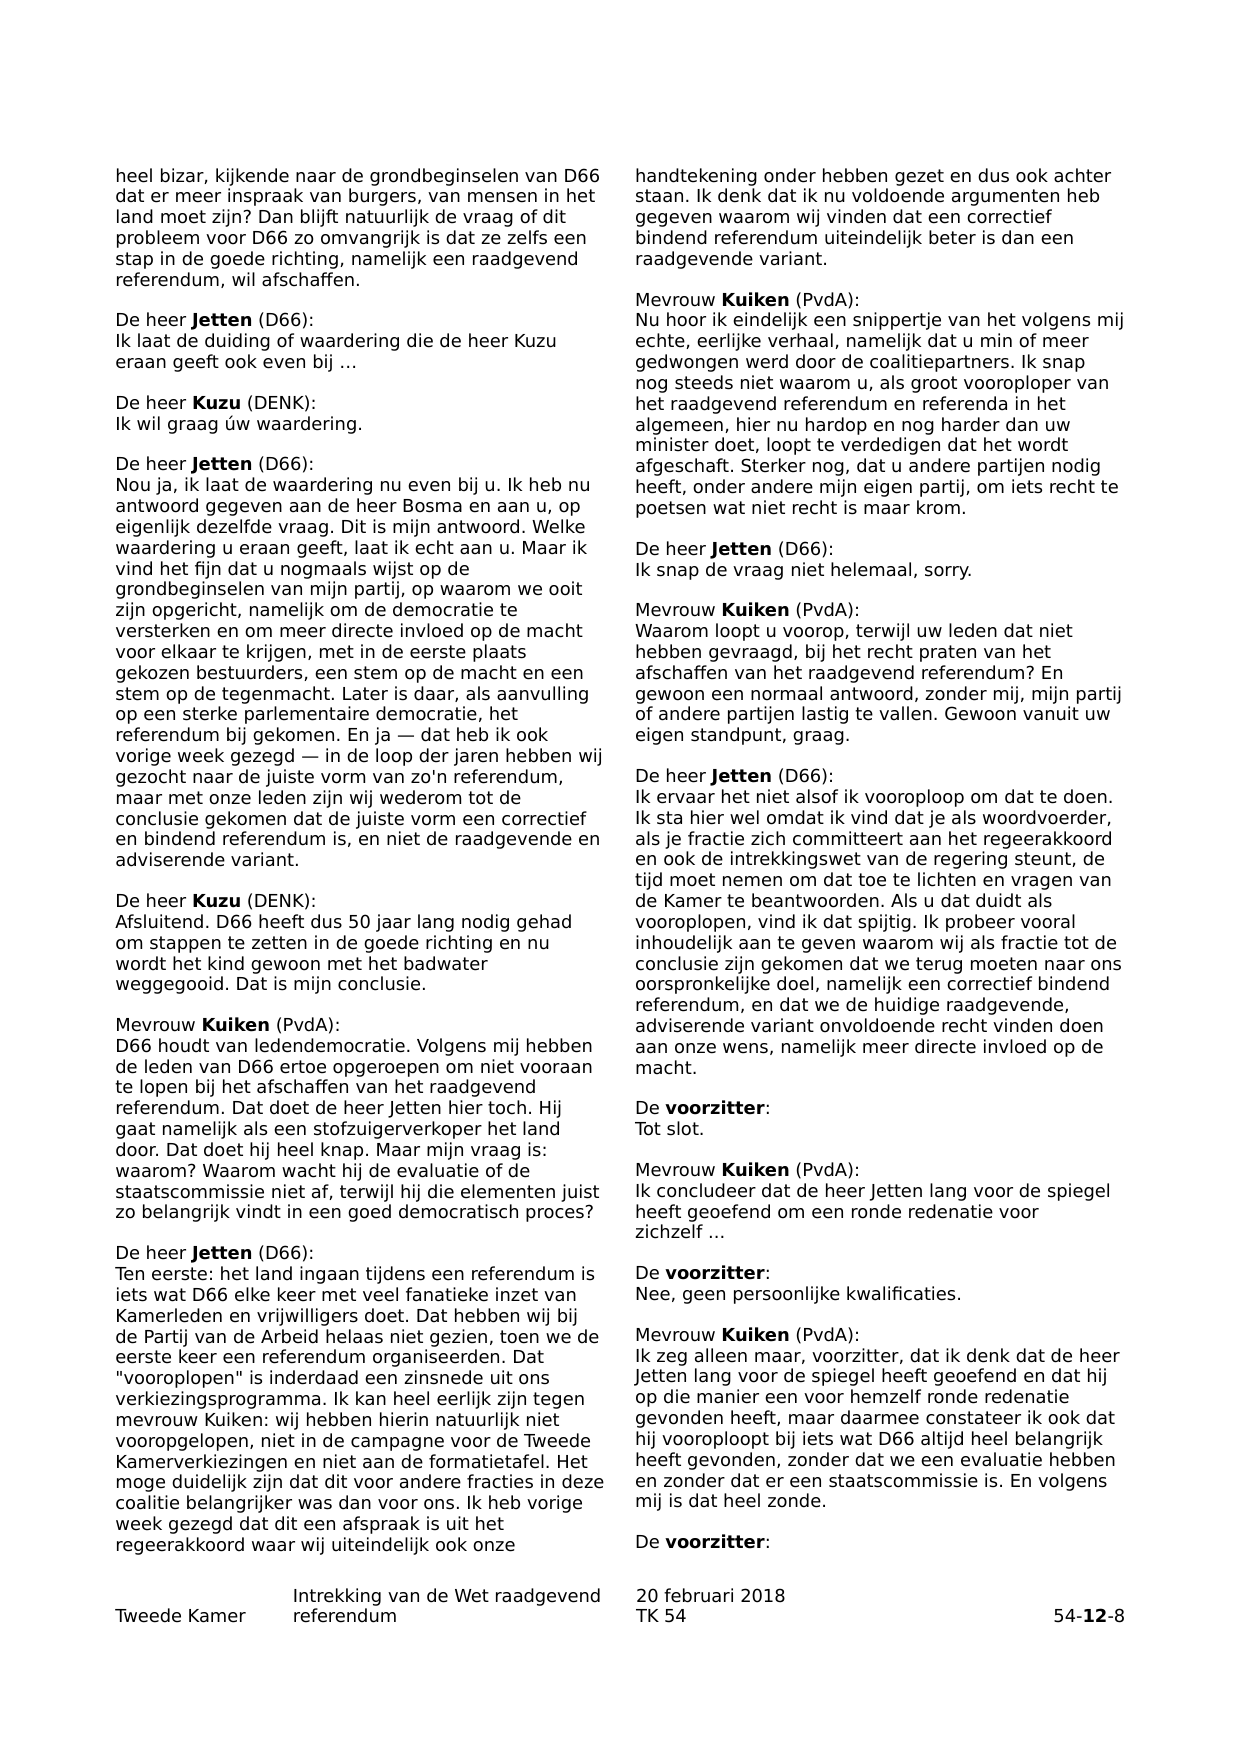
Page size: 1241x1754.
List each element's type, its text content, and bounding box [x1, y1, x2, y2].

text De heer Kuzu (DENK): [115, 393, 605, 413]
text Nee, geen persoonlijke kwalificaties. [635, 1284, 1125, 1304]
text De heer Jetten (D66): [115, 310, 605, 331]
text heel bizar, kijkende naar de grondbeginselen van D66 dat er meer inspraak van burgers, van mensen in het land moet zijn? Dan blijft natuurlijk de vraag of dit probleem voor D66 zo omvangrijk is dat ze zelfs een stap in de goede richting, namelijk een raadgevend referendum, wil afschaffen. [115, 165, 605, 290]
text Afsluitend. D66 heeft dus 50 jaar lang nodig gehad om stappen te zetten in de goede richting en nu wordt het kind gewoon met het badwater weggegooid. Dat is mijn conclusie. [115, 912, 605, 995]
text De heer Kuzu (DENK): [115, 891, 605, 912]
text Nu hoor ik eindelijk een snippertje van het volgens mij echte, eerlijke verhaal, namelijk dat u min of meer gedwongen werd door de coalitiepartners. Ik snap nog steeds niet waarom u, als groot vooroploper van het raadgevend referendum en referenda in het algemeen, hier nu hardop en nog harder dan uw minister doet, loopt te verdedigen dat het wordt afgeschaft. Sterker nog, dat u andere partijen nodig heeft, onder andere mijn eigen partij, om iets recht te poetsen wat niet recht is maar krom. [635, 310, 1125, 518]
text De heer Jetten (D66): [115, 454, 605, 475]
text Mevrouw Kuiken (PvdA): [635, 600, 1125, 621]
text Mevrouw Kuiken (PvdA): [115, 1015, 605, 1036]
text Nou ja, ik laat de waardering nu even bij u. Ik heb nu antwoord gegeven aan de heer Bosma en aan u, op eigenlijk dezelfde vraag. Dit is mijn antwoord. Welke waardering u eraan geeft, laat ik echt aan u. Maar ik vind het fijn dat u nogmaals wijst op de grondbeginselen van mijn partij, op waarom we ooit zijn opgericht, namelijk om de democratie te versterken en om meer directe invloed op de macht voor elkaar te krijgen, met in de eerste plaats gekozen bestuurders, een stem op de macht en een stem op de tegenmacht. Later is daar, als aanvulling op een sterke parlementaire democratie, het referendum bij gekomen. En ja — dat heb ik ook vorige week gezegd — in de loop der jaren hebben wij gezocht naar de juiste vorm van zo'n referendum, maar met onze leden zijn wij wederom tot de conclusie gekomen dat de juiste vorm een correctief en bindend referendum is, en niet de raadgevende en adviserende variant. [115, 475, 605, 871]
text Ik zeg alleen maar, voorzitter, dat ik denk dat de heer Jetten lang voor de spiegel heeft geoefend en dat hij op die manier een voor hemzelf ronde redenatie gevonden heeft, maar daarmee constateer ik ook dat hij vooroploopt bij iets wat D66 altijd heel belangrijk heeft gevonden, zonder dat we een evaluatie hebben en zonder dat er een staatscommissie is. En volgens mij is dat heel zonde. [635, 1345, 1125, 1512]
text Ik laat de duiding of waardering die de heer Kuzu eraan geeft ook even bij … [115, 331, 605, 373]
text Mevrouw Kuiken (PvdA): [635, 289, 1125, 310]
text Mevrouw Kuiken (PvdA): [635, 1324, 1125, 1345]
text Ten eerste: het land ingaan tijdens een referendum is iets wat D66 elke keer met veel fanatieke inzet van Kamerleden en vrijwilligers doet. Dat hebben wij bij de Partij van de Arbeid helaas niet gezien, toen we de eerste keer een referendum organiseerden. Dat "vooroplopen" is inderdaad een zinsnede uit ons verkiezingsprogramma. Ik kan heel eerlijk zijn tegen mevrouw Kuiken: wij hebben hierin natuurlijk niet vooropgelopen, niet in de campagne voor de Tweede Kamerverkiezingen en niet aan de formatietafel. Het moge duidelijk zijn dat dit voor andere fracties in deze coalitie belangrijker was dan voor ons. Ik heb vorige week gezegd dat dit een afspraak is uit het regeerakkoord waar wij uiteindelijk ook onze [115, 1264, 605, 1556]
text Ik wil graag úw waardering. [115, 413, 605, 434]
text Ik snap de vraag niet helemaal, sorry. [635, 559, 1125, 580]
text Ik concludeer dat de heer Jetten lang voor de spiegel heeft geoefend om een ronde redenatie voor zichzelf ... [635, 1181, 1125, 1243]
text De voorzitter: [635, 1098, 1125, 1119]
text De voorzitter: [635, 1263, 1125, 1284]
text Waarom loopt u voorop, terwijl uw leden dat niet hebben gevraagd, bij het recht praten van het afschaffen van het raadgevend referendum? En gewoon een normaal antwoord, zonder mij, mijn partij of andere partijen lastig te vallen. Gewoon vanuit uw eigen standpunt, graag. [635, 621, 1125, 746]
text De voorzitter: [635, 1532, 1125, 1553]
text De heer Jetten (D66): [635, 538, 1125, 559]
text De heer Jetten (D66): [635, 766, 1125, 787]
text Mevrouw Kuiken (PvdA): [635, 1160, 1125, 1181]
text Ik ervaar het niet alsof ik vooroploop om dat te doen. Ik sta hier wel omdat ik vind dat je als woordvoerder, als je fractie zich committeert aan het regeerakkoord en ook de intrekkingswet van de regering steunt, de tijd moet nemen om dat toe te lichten en vragen van de Kamer te beantwoorden. Als u dat duidt als vooroplopen, vind ik dat spijtig. Ik probeer vooral inhoudelijk aan te geven waarom wij als fractie tot de conclusie zijn gekomen dat we terug moeten naar ons oorspronkelijke doel, namelijk een correctief bindend referendum, en dat we de huidige raadgevende, adviserende variant onvoldoende recht vinden doen aan onze wens, namelijk meer directe invloed op de macht. [635, 787, 1125, 1078]
text Tot slot. [635, 1119, 1125, 1140]
text handtekening onder hebben gezet en dus ook achter staan. Ik denk dat ik nu voldoende argumenten heb gegeven waarom wij vinden dat een correctief bindend referendum uiteindelijk beter is dan een raadgevende variant. [635, 165, 1125, 269]
text De heer Jetten (D66): [115, 1243, 605, 1264]
text D66 houdt van ledendemocratie. Volgens mij hebben de leden van D66 ertoe opgeroepen om niet vooraan te lopen bij het afschaffen van het raadgevend referendum. Dat doet de heer Jetten hier toch. Hij gaat namelijk als een stofzuigerverkoper het land door. Dat doet hij heel knap. Maar mijn vraag is: waarom? Waarom wacht hij de evaluatie of de staatscommissie niet af, terwijl hij die elementen juist zo belangrijk vindt in een goed democratisch proces? [115, 1036, 605, 1223]
